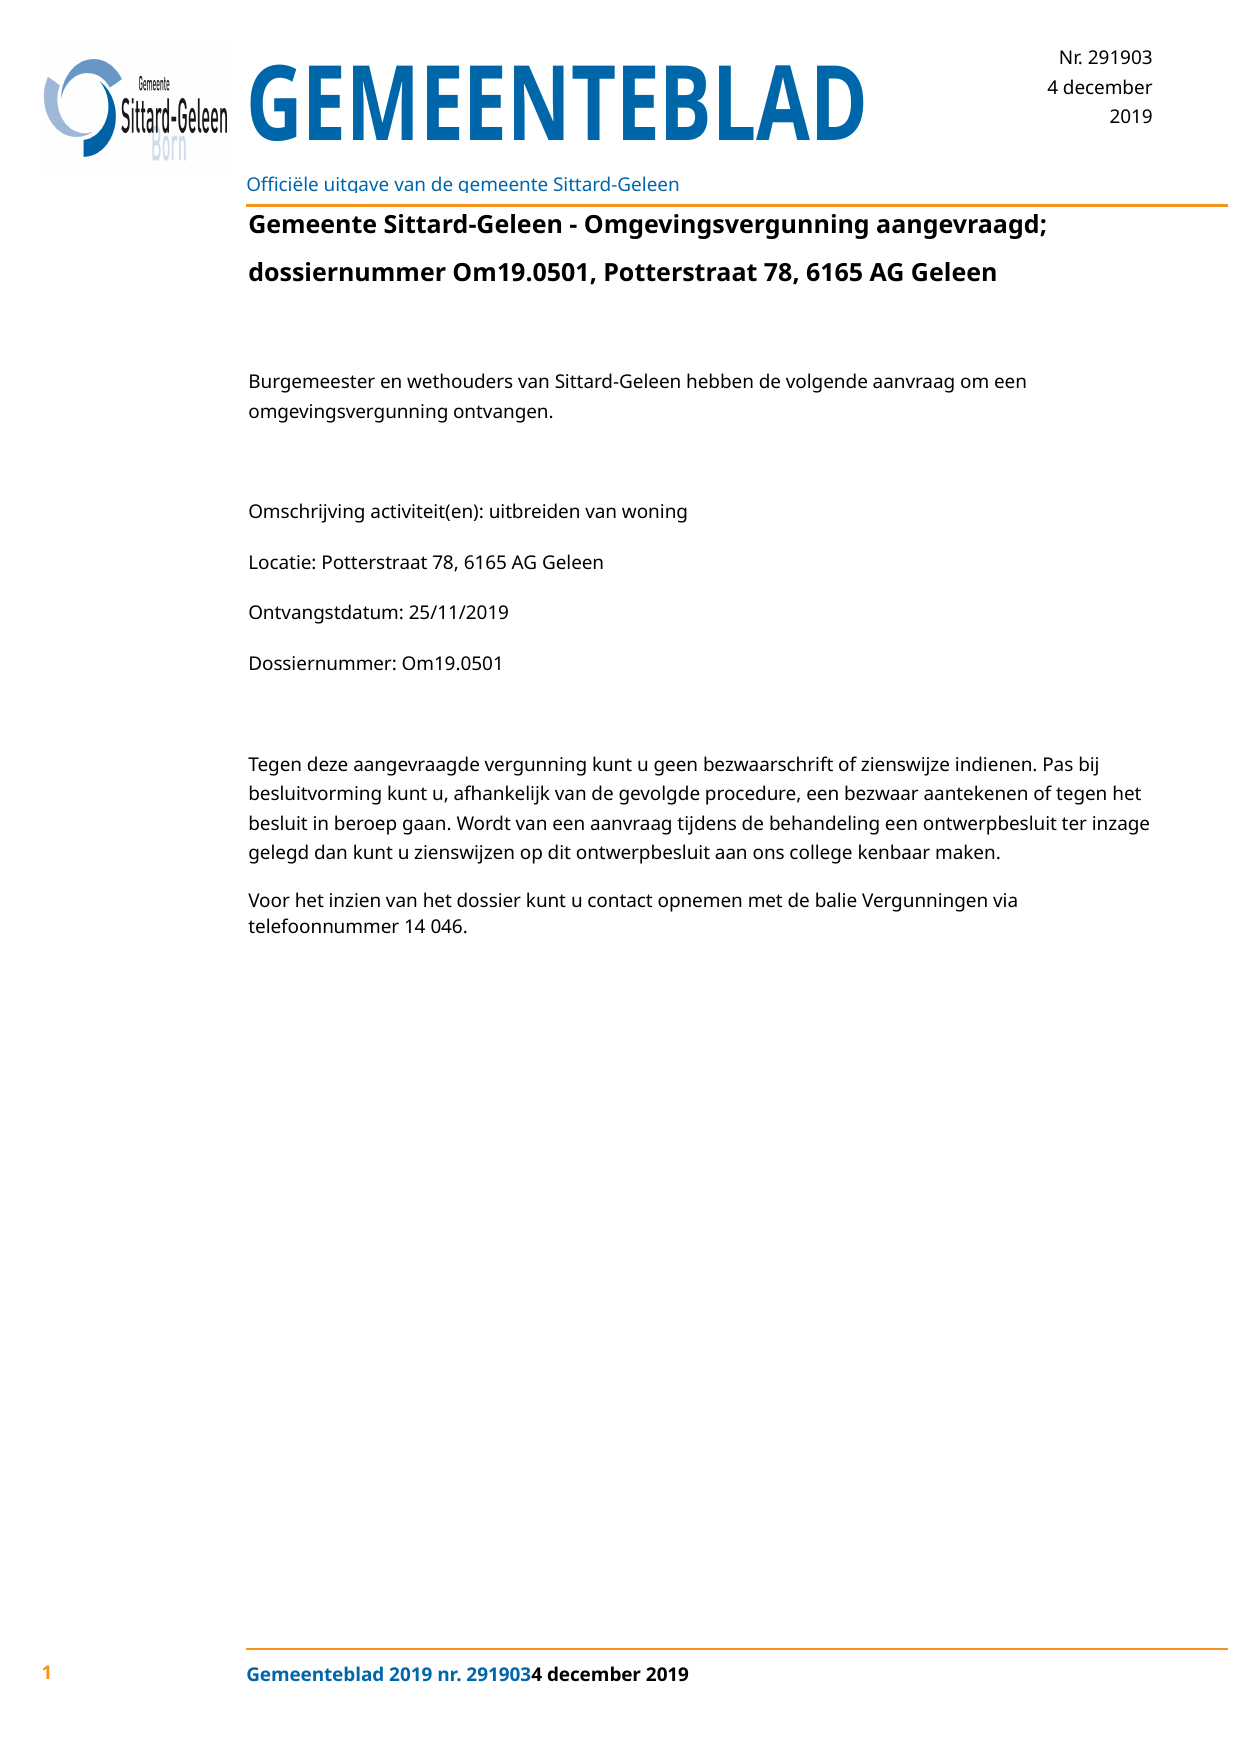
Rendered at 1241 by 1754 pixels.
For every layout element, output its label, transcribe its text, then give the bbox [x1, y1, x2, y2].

text Burgemeester en wethouders van Sittard-Geleen hebben de volgende aanvraag om een omgevingsvergunning ontvangen. [248, 368, 1152, 424]
picture [41, 47, 231, 172]
text Omschrijving activiteit(en): uitbreiden van woning [248, 499, 1152, 524]
text Ontvangstdatum: 25/11/2019 [248, 599, 1152, 625]
text Dossiernummer: Om19.0501 [248, 650, 1152, 676]
text Gemeente Sittard-Geleen - Omgevingsvergunning aangevraagd; dossiernummer Om19.0501, Potterstraat 78, 6165 AG Geleen [248, 207, 1152, 288]
text Voor het inzien van het dossier kunt u contact opnemen met de balie Vergunningen via telefoonnummer 14 046. [248, 887, 1152, 939]
text Tegen deze aangevraagde vergunning kunt u geen bezwaarschrift of zienswijze indienen. Pas bij besluitvorming kunt u, afhankelijk van de gevolgde procedure, een bezwaar aantekenen of tegen het besluit in beroep gaan. Wordt van een aanvraag tijdens de behandeling een ontwerpbesluit ter inzage gelegd dan kunt u zienswijzen op dit ontwerpbesluit aan ons college kenbaar maken. [248, 751, 1152, 865]
text Locatie: Potterstraat 78, 6165 AG Geleen [248, 549, 1152, 575]
